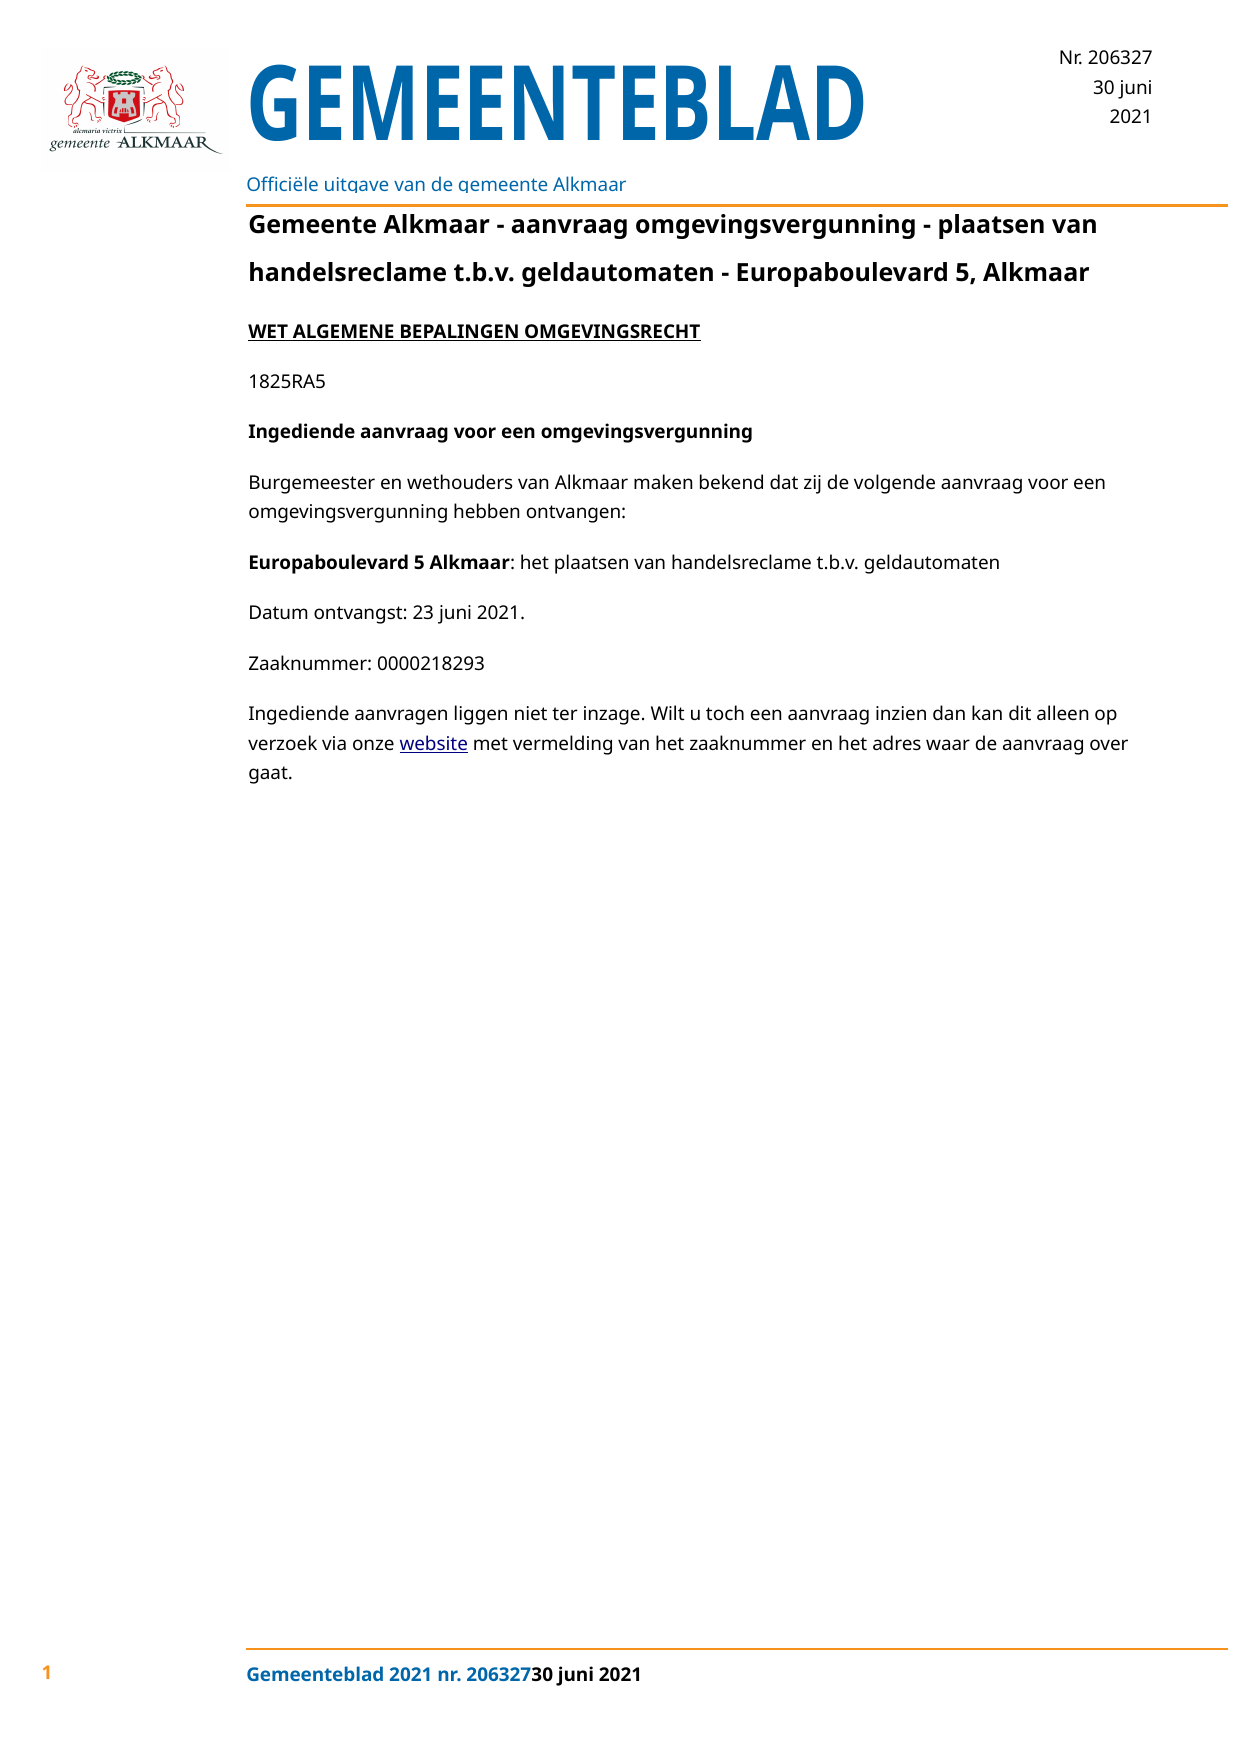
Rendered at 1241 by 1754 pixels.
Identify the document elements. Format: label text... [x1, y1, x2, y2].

text Burgemeester en wethouders van Alkmaar maken bekend dat zij de volgende aanvraag voor een omgevingsvergunning hebben ontvangen: [248, 469, 1152, 524]
text Europaboulevard 5 Alkmaar: het plaatsen van handelsreclame t.b.v. geldautomaten [248, 549, 1152, 575]
text 1825RA5 [248, 368, 1152, 394]
text WET ALGEMENE BEPALINGEN OMGEVINGSRECHT [248, 318, 1152, 344]
text Datum ontvangst: 23 juni 2021. [248, 599, 1152, 625]
text Zaaknummer: 0000218293 [248, 650, 1152, 676]
text Ingediende aanvraag voor een omgevingsvergunning [248, 419, 1152, 444]
text Gemeente Alkmaar - aanvraag omgevingsvergunning - plaatsen van handelsreclame t.b.v. geldautomaten - Europaboulevard 5, Alkmaar [248, 207, 1152, 288]
text Ingediende aanvragen liggen niet ter inzage. Wilt u toch een aanvraag inzien dan kan dit alleen op verzoek via onze website met vermelding van het zaaknummer en het adres waar de aanvraag over gaat. [248, 700, 1152, 785]
picture [41, 47, 231, 172]
